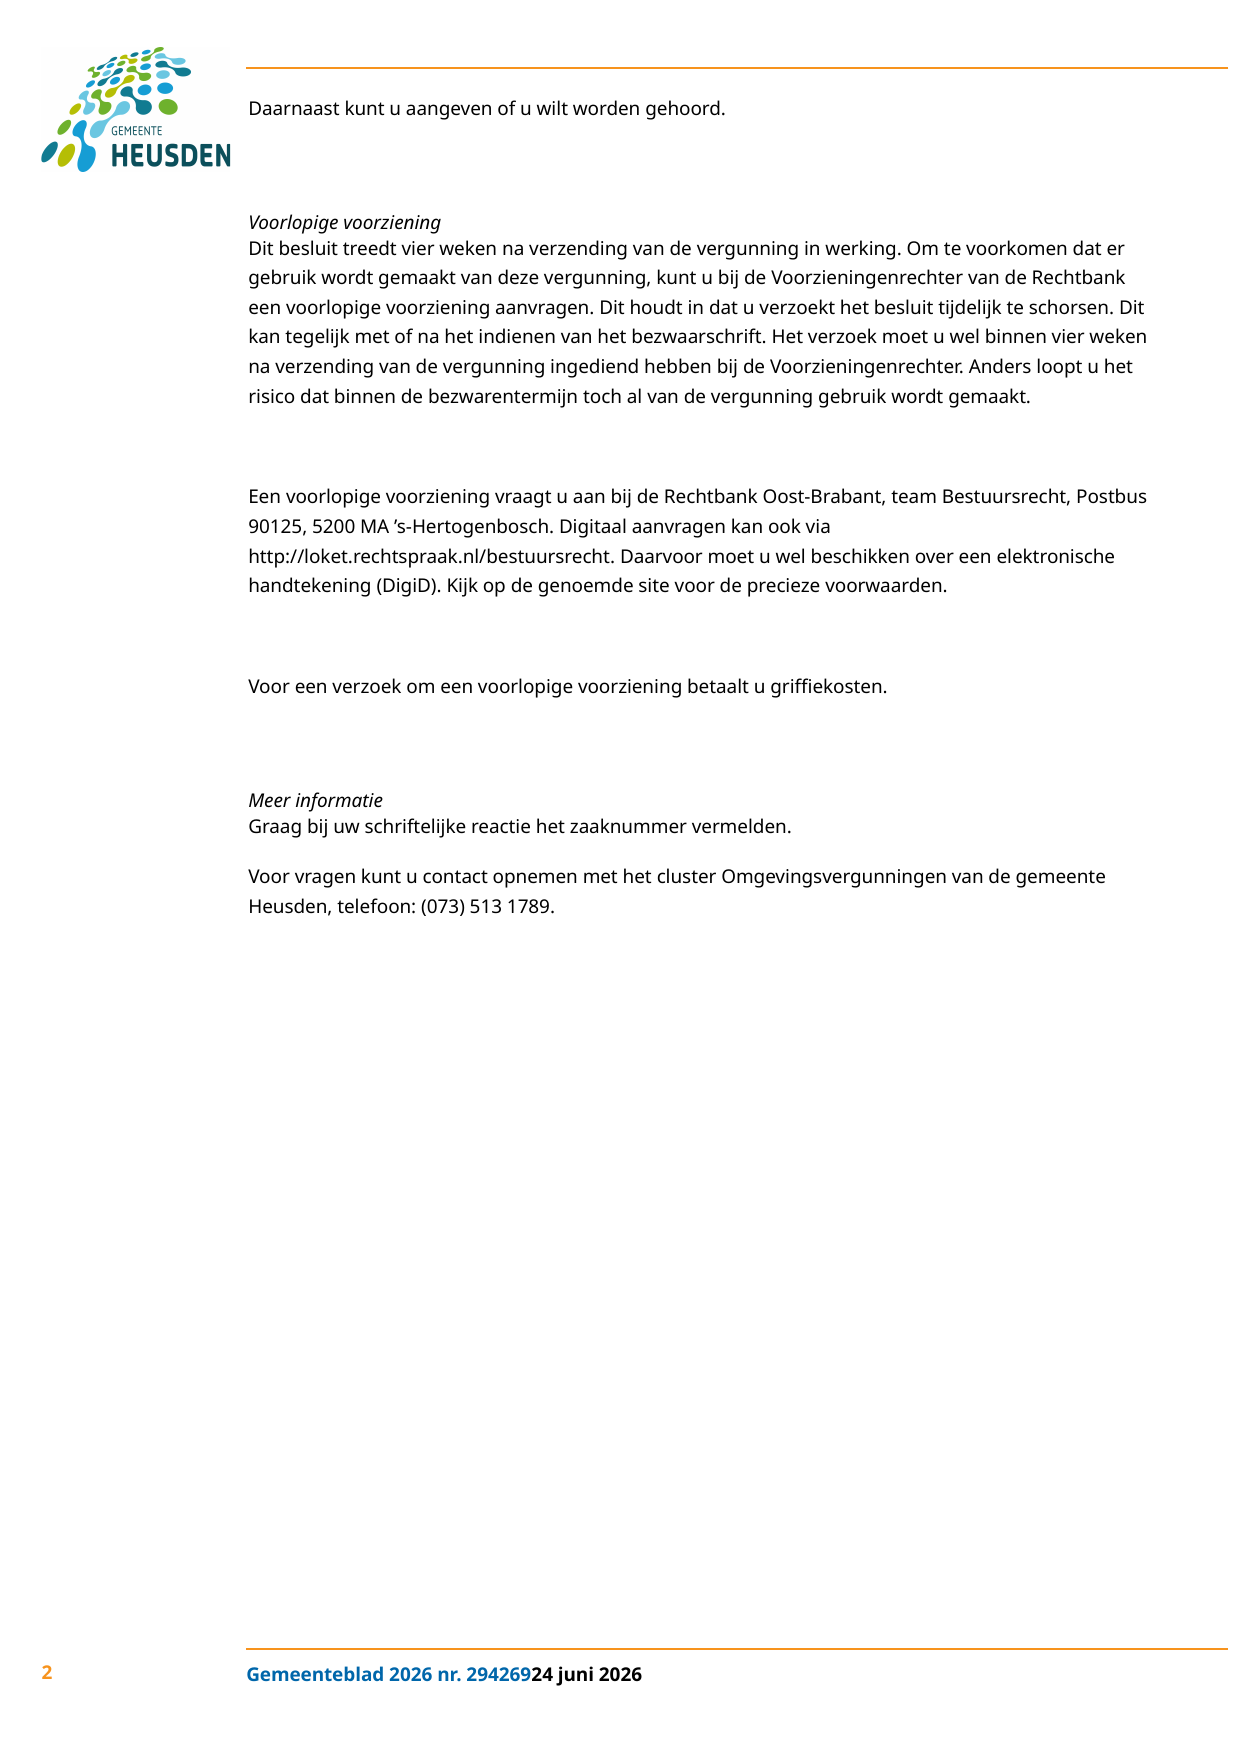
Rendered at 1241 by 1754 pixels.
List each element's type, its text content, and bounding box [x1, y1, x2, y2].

text Daarnaast kunt u aangeven of u wilt worden gehoord. [248, 95, 1152, 121]
text Voor vragen kunt u contact opnemen met het cluster Omgevingsvergunningen van de gemeente Heusden, telefoon: (073) 513 1789. [248, 864, 1152, 919]
picture [41, 47, 231, 172]
text Een voorlopige voorziening vraagt u aan bij de Rechtbank Oost-Brabant, team Bestuursrecht, Postbus 90125, 5200 MA ’s-Hertogenbosch. Digitaal aanvragen kan ook via http://loket.rechtspraak.nl/bestuursrecht. Daarvoor moet u wel beschikken over een elektronische handtekening (DigiD). Kijk op de genoemde site voor de precieze voorwaarden. [248, 484, 1152, 598]
text Voorlopige voorziening [248, 209, 1152, 235]
text Graag bij uw schriftelijke reactie het zaaknummer vermelden. [248, 813, 1152, 839]
text Dit besluit treedt vier weken na verzending van de vergunning in werking. Om te voorkomen dat er gebruik wordt gemaakt van deze vergunning, kunt u bij de Voorzieningenrechter van de Rechtbank een voorlopige voorziening aanvragen. Dit houdt in dat u verzoekt het besluit tijdelijk te schorsen. Dit kan tegelijk met of na het indienen van het bezwaarschrift. Het verzoek moet u wel binnen vier weken na verzending van de vergunning ingediend hebben bij de Voorzieningenrechter. Anders loopt u het risico dat binnen de bezwarentermijn toch al van de vergunning gebruik wordt gemaakt. [248, 235, 1152, 408]
text Meer informatie [248, 788, 1152, 813]
text Voor een verzoek om een voorlopige voorziening betaalt u griffiekosten. [248, 673, 1152, 699]
